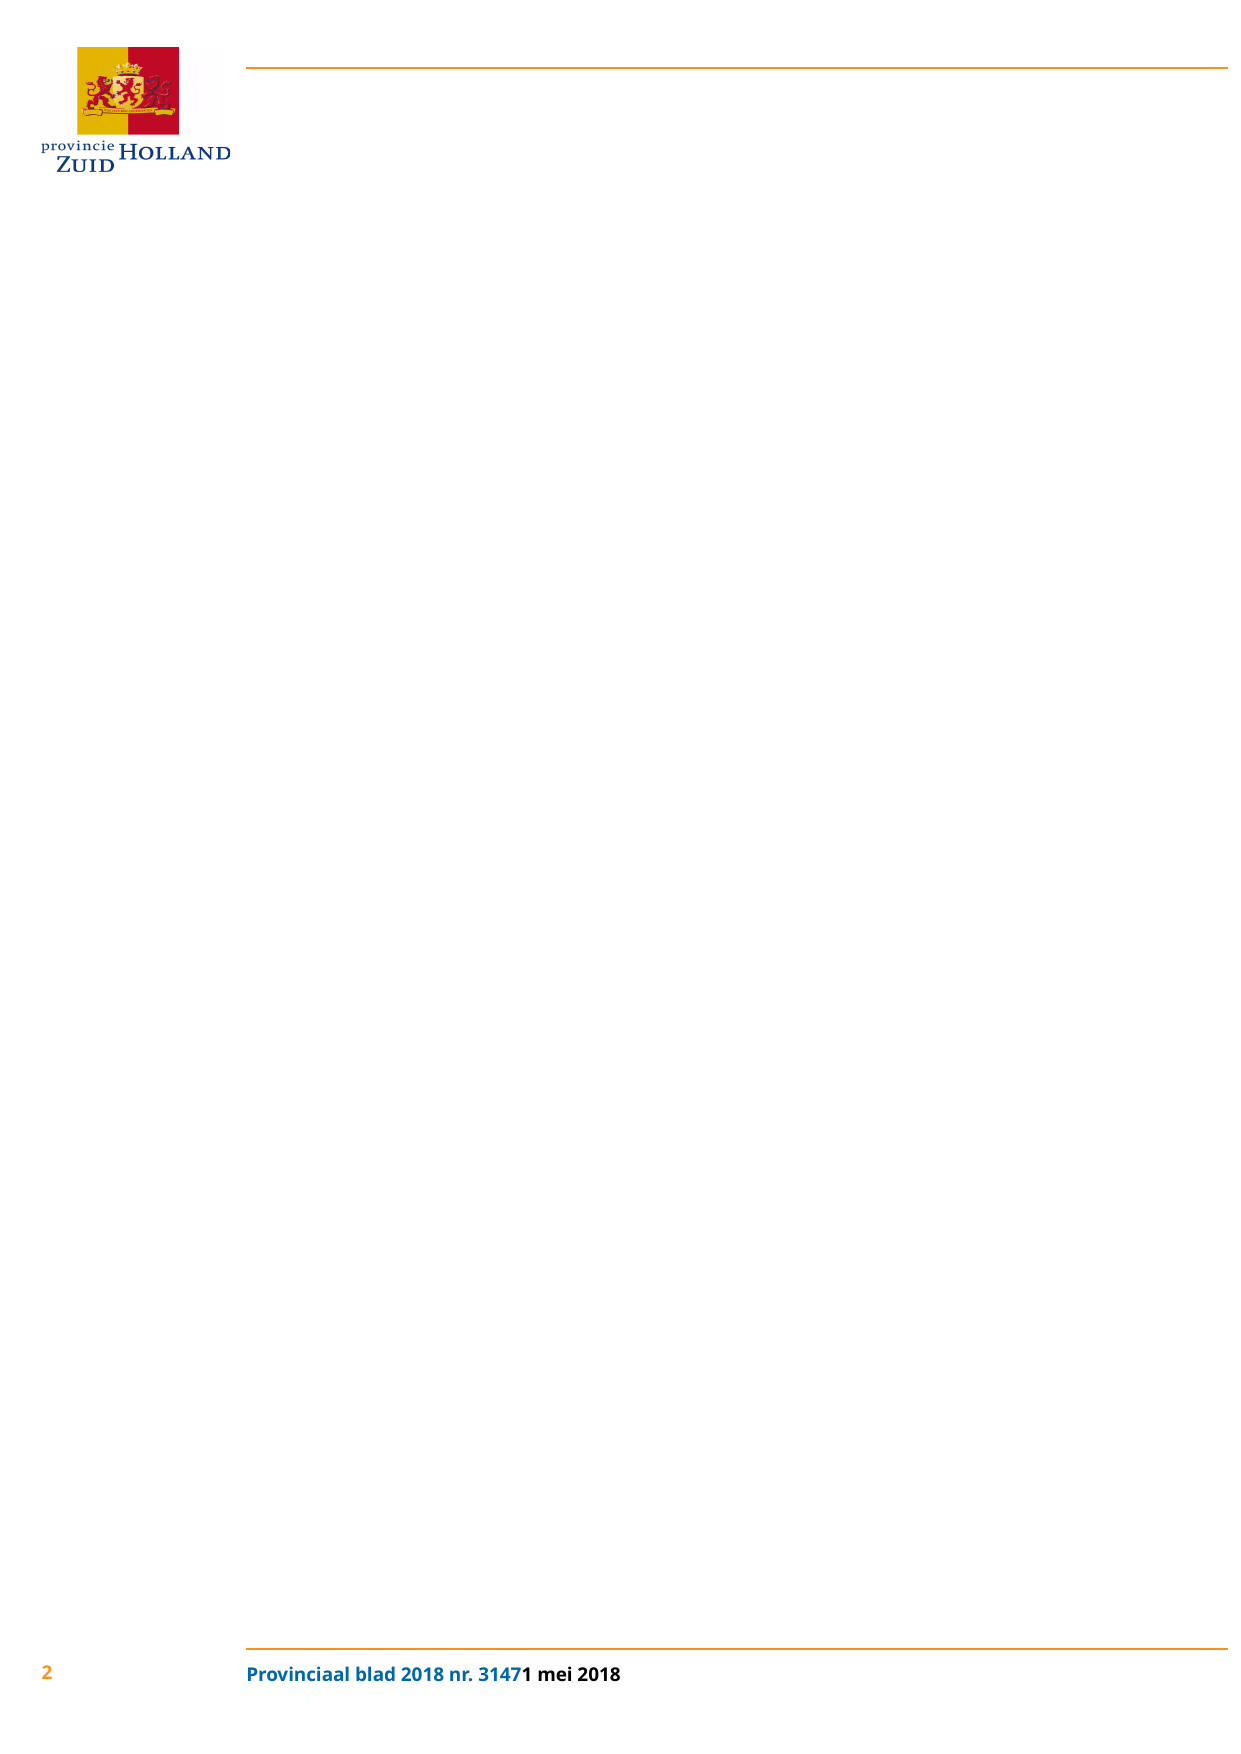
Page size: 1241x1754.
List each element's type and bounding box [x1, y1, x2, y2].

picture [41, 47, 231, 172]
